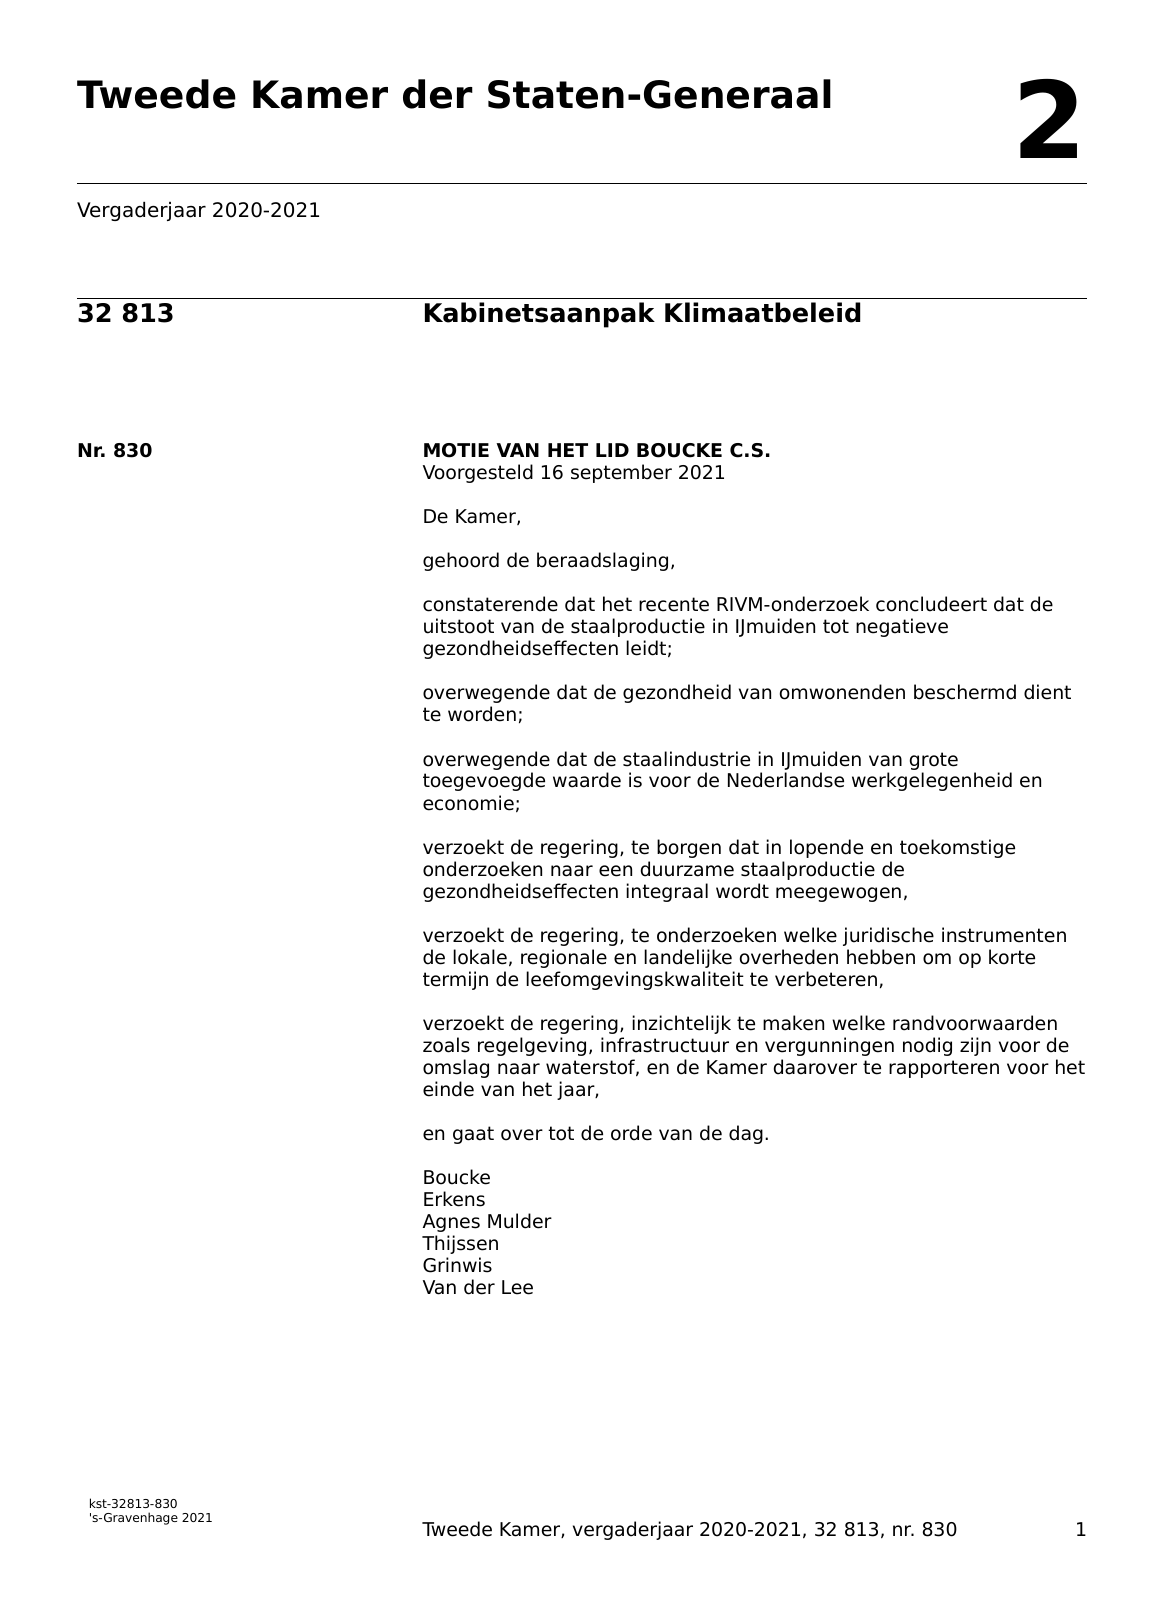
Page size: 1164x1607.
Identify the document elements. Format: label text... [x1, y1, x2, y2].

text verzoekt de regering, te onderzoeken welke juridische instrumenten de lokale, regionale en landelijke overheden hebben om op korte termijn de leefomgevingskwaliteit te verbeteren, [422, 925, 1087, 991]
text Thijssen [422, 1233, 1087, 1255]
text kst-32813-830 [88, 1497, 323, 1511]
text Erkens [422, 1189, 1087, 1211]
text verzoekt de regering, te borgen dat in lopende en toekomstige onderzoeken naar een duurzame staalproductie de gezondheidseffecten integraal wordt meegewogen, [422, 837, 1087, 902]
subtitle 32 813 Kabinetsaanpak Klimaatbeleid [77, 299, 1087, 329]
text en gaat over tot de orde van de dag. [422, 1123, 1087, 1145]
text Agnes Mulder [422, 1211, 1087, 1233]
text Van der Lee [422, 1277, 1087, 1299]
text Grinwis [422, 1255, 1087, 1277]
text overwegende dat de gezondheid van omwonenden beschermd dient te worden; [422, 682, 1087, 726]
text verzoekt de regering, inzichtelijk te maken welke randvoorwaarden zoals regelgeving, infrastructuur en vergunningen nodig zijn voor de omslag naar waterstof, en de Kamer daarover te rapporteren voor het einde van het jaar, [422, 1013, 1087, 1101]
table_header Tweede Kamer der Staten-Generaal [77, 59, 886, 183]
table_cell Vergaderjaar 2020-2021 [77, 184, 1087, 298]
text Voorgesteld 16 september 2021 [422, 462, 1087, 484]
text constaterende dat het recente RIVM-onderzoek concludeert dat de uitstoot van de staalproductie in IJmuiden tot negatieve gezondheidseffecten leidt; [422, 594, 1087, 660]
text Boucke [422, 1167, 1087, 1189]
text gehoord de beraadslaging, [422, 550, 1087, 572]
text overwegende dat de staalindustrie in IJmuiden van grote toegevoegde waarde is voor de Nederlandse werkgelegenheid en economie; [422, 748, 1087, 814]
text De Kamer, [422, 506, 1087, 528]
subtitle Nr. 830 MOTIE VAN HET LID BOUCKE C.S. [77, 440, 1087, 462]
table_header 2 [886, 59, 1087, 183]
text 's-Gravenhage 2021 [88, 1511, 323, 1525]
